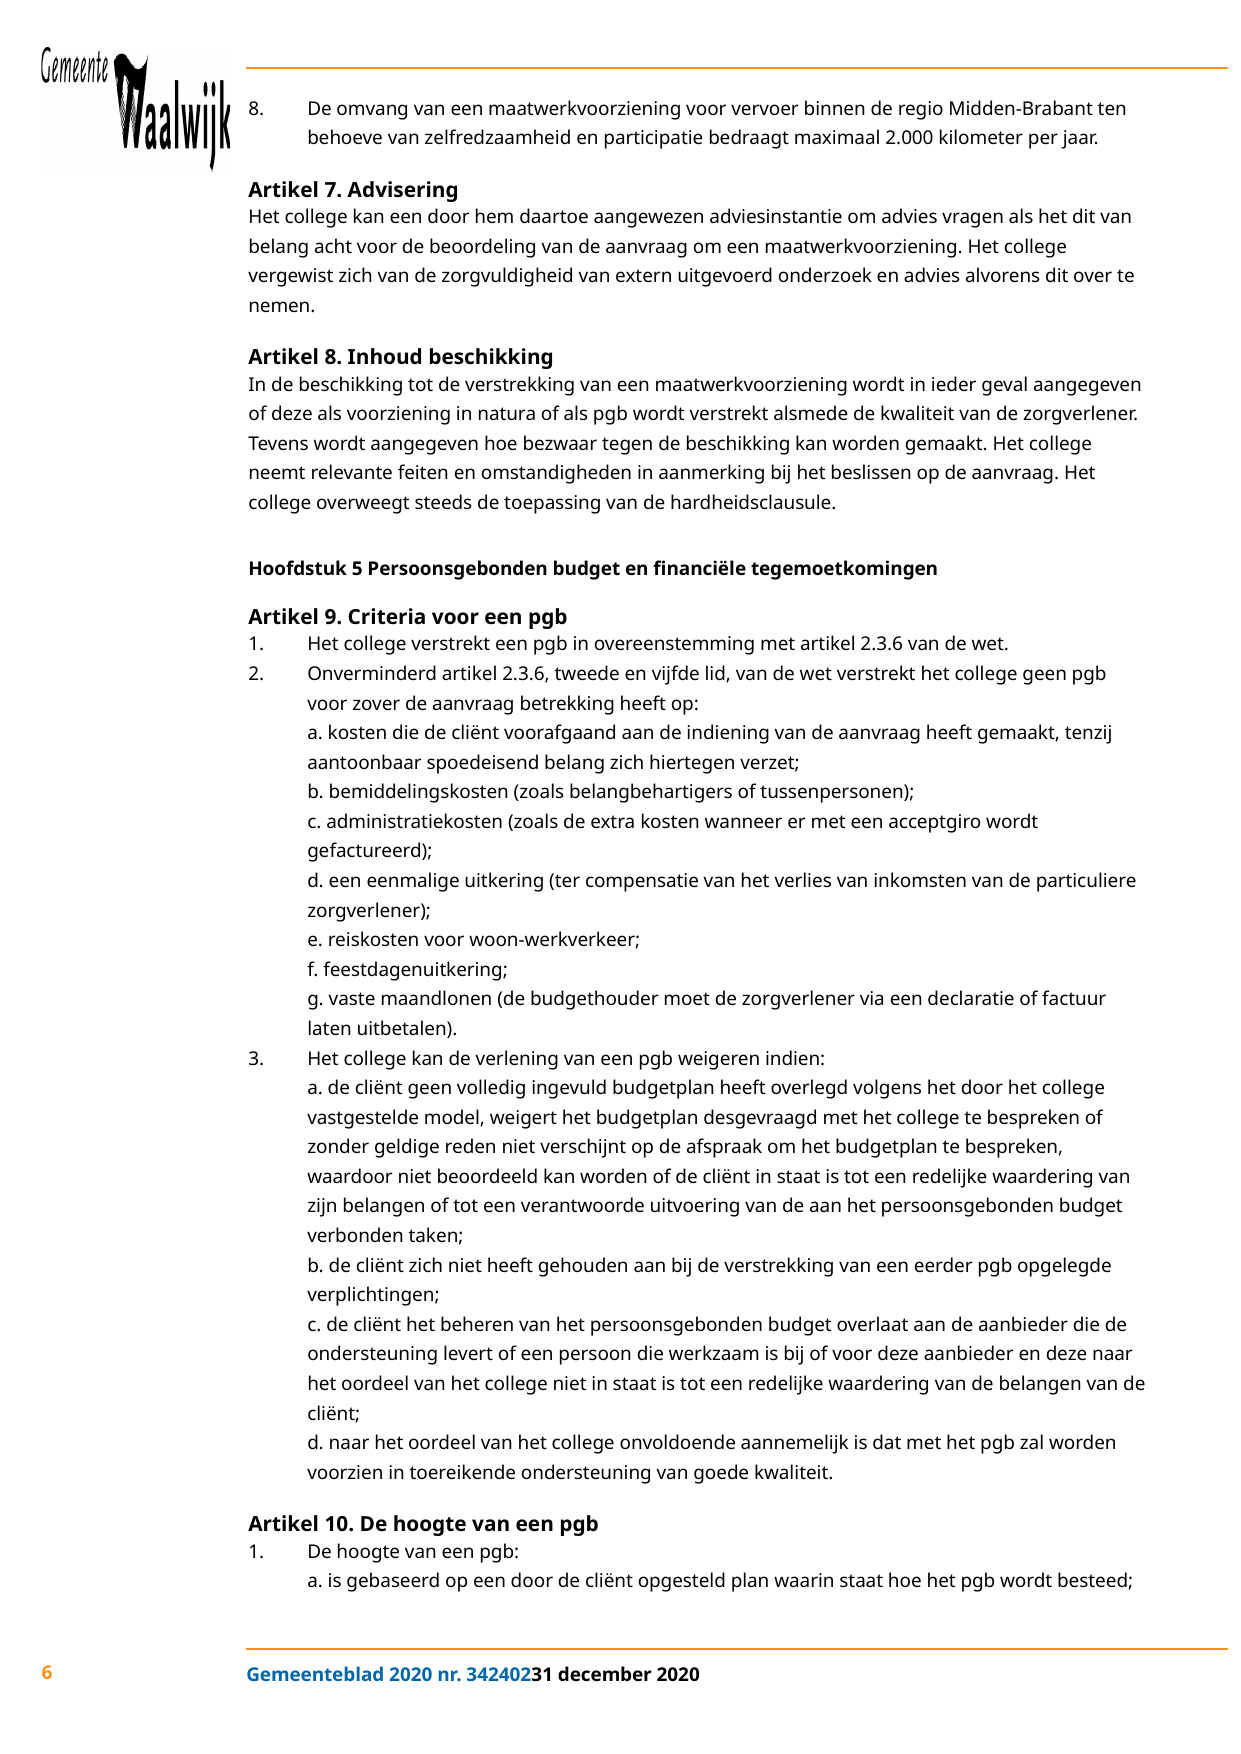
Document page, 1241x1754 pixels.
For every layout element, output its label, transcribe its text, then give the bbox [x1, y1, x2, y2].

text In de beschikking tot de verstrekking van een maatwerkvoorziening wordt in ieder geval aangegeven of deze als voorziening in natura of als pgb wordt verstrekt alsmede de kwaliteit van de zorgverlener. Tevens wordt aangegeven hoe bezwaar tegen de beschikking kan worden gemaakt. Het college neemt relevante feiten en omstandigheden in aanmerking bij het beslissen op de aanvraag. Het college overweegt steeds de toepassing van de hardheidsclausule. [248, 371, 1152, 515]
list De hoogte van een pgb: [248, 1538, 1152, 1563]
list e. reiskosten voor woon-werkverkeer; [248, 926, 1152, 952]
list c. de cliënt het beheren van het persoonsgebonden budget overlaat aan de aanbieder die de ondersteuning levert of een persoon die werkzaam is bij of voor deze aanbieder en deze naar het oordeel van het college niet in staat is tot een redelijke waardering van de belangen van de cliënt; [248, 1311, 1152, 1426]
list De omvang van een maatwerkvoorziening voor vervoer binnen de regio Midden-Brabant ten behoeve van zelfredzaamheid en participatie bedraagt maximaal 2.000 kilometer per jaar. [248, 95, 1152, 150]
text Het college kan een door hem daartoe aangewezen adviesinstantie om advies vragen als het dit van belang acht voor de beoordeling van de aanvraag om een maatwerkvoorziening. Het college vergewist zich van de zorgvuldigheid van extern uitgevoerd onderzoek en advies alvorens dit over te nemen. [248, 203, 1152, 318]
list b. bemiddelingskosten (zoals belangbehartigers of tussenpersonen); [248, 778, 1152, 804]
text Artikel 7. Advisering [248, 175, 1152, 203]
list a. kosten die de cliënt voorafgaand aan de indiening van de aanvraag heeft gemaakt, tenzij aantoonbaar spoedeisend belang zich hiertegen verzet; [248, 719, 1152, 775]
list d. een eenmalige uitkering (ter compensatie van het verlies van inkomsten van de particuliere zorgverlener); [248, 867, 1152, 923]
list a. de cliënt geen volledig ingevuld budgetplan heeft overlegd volgens het door het college vastgestelde model, weigert het budgetplan desgevraagd met het college te bespreken of zonder geldige reden niet verschijnt op de afspraak om het budgetplan te bespreken, waardoor niet beoordeeld kan worden of de cliënt in staat is tot een redelijke waardering van zijn belangen of tot een verantwoorde uitvoering van de aan het persoonsgebonden budget verbonden taken; [248, 1074, 1152, 1248]
list b. de cliënt zich niet heeft gehouden aan bij de verstrekking van een eerder pgb opgelegde verplichtingen; [248, 1252, 1152, 1307]
list c. administratiekosten (zoals de extra kosten wanneer er met een acceptgiro wordt gefactureerd); [248, 808, 1152, 863]
list a. is gebaseerd op een door de cliënt opgesteld plan waarin staat hoe het pgb wordt besteed; [248, 1567, 1152, 1593]
list g. vaste maandlonen (de budgethouder moet de zorgverlener via een declaratie of factuur laten uitbetalen). [248, 986, 1152, 1041]
list Onverminderd artikel 2.3.6, tweede en vijfde lid, van de wet verstrekt het college geen pgb voor zover de aanvraag betrekking heeft op: [248, 660, 1152, 716]
text Artikel 9. Criteria voor een pgb [248, 602, 1152, 631]
text Artikel 10. De hoogte van een pgb [248, 1509, 1152, 1538]
list Het college kan de verlening van een pgb weigeren indien: [248, 1045, 1152, 1071]
list f. feestdagenuitkering; [248, 956, 1152, 982]
text Artikel 8. Inhoud beschikking [248, 342, 1152, 371]
list d. naar het oordeel van het college onvoldoende aannemelijk is dat met het pgb zal worden voorzien in toereikende ondersteuning van goede kwaliteit. [248, 1429, 1152, 1485]
picture [41, 47, 231, 172]
text Hoofdstuk 5 Persoonsgebonden budget en financiële tegemoetkomingen [248, 556, 1152, 581]
list Het college verstrekt een pgb in overeenstemming met artikel 2.3.6 van de wet. [248, 631, 1152, 656]
